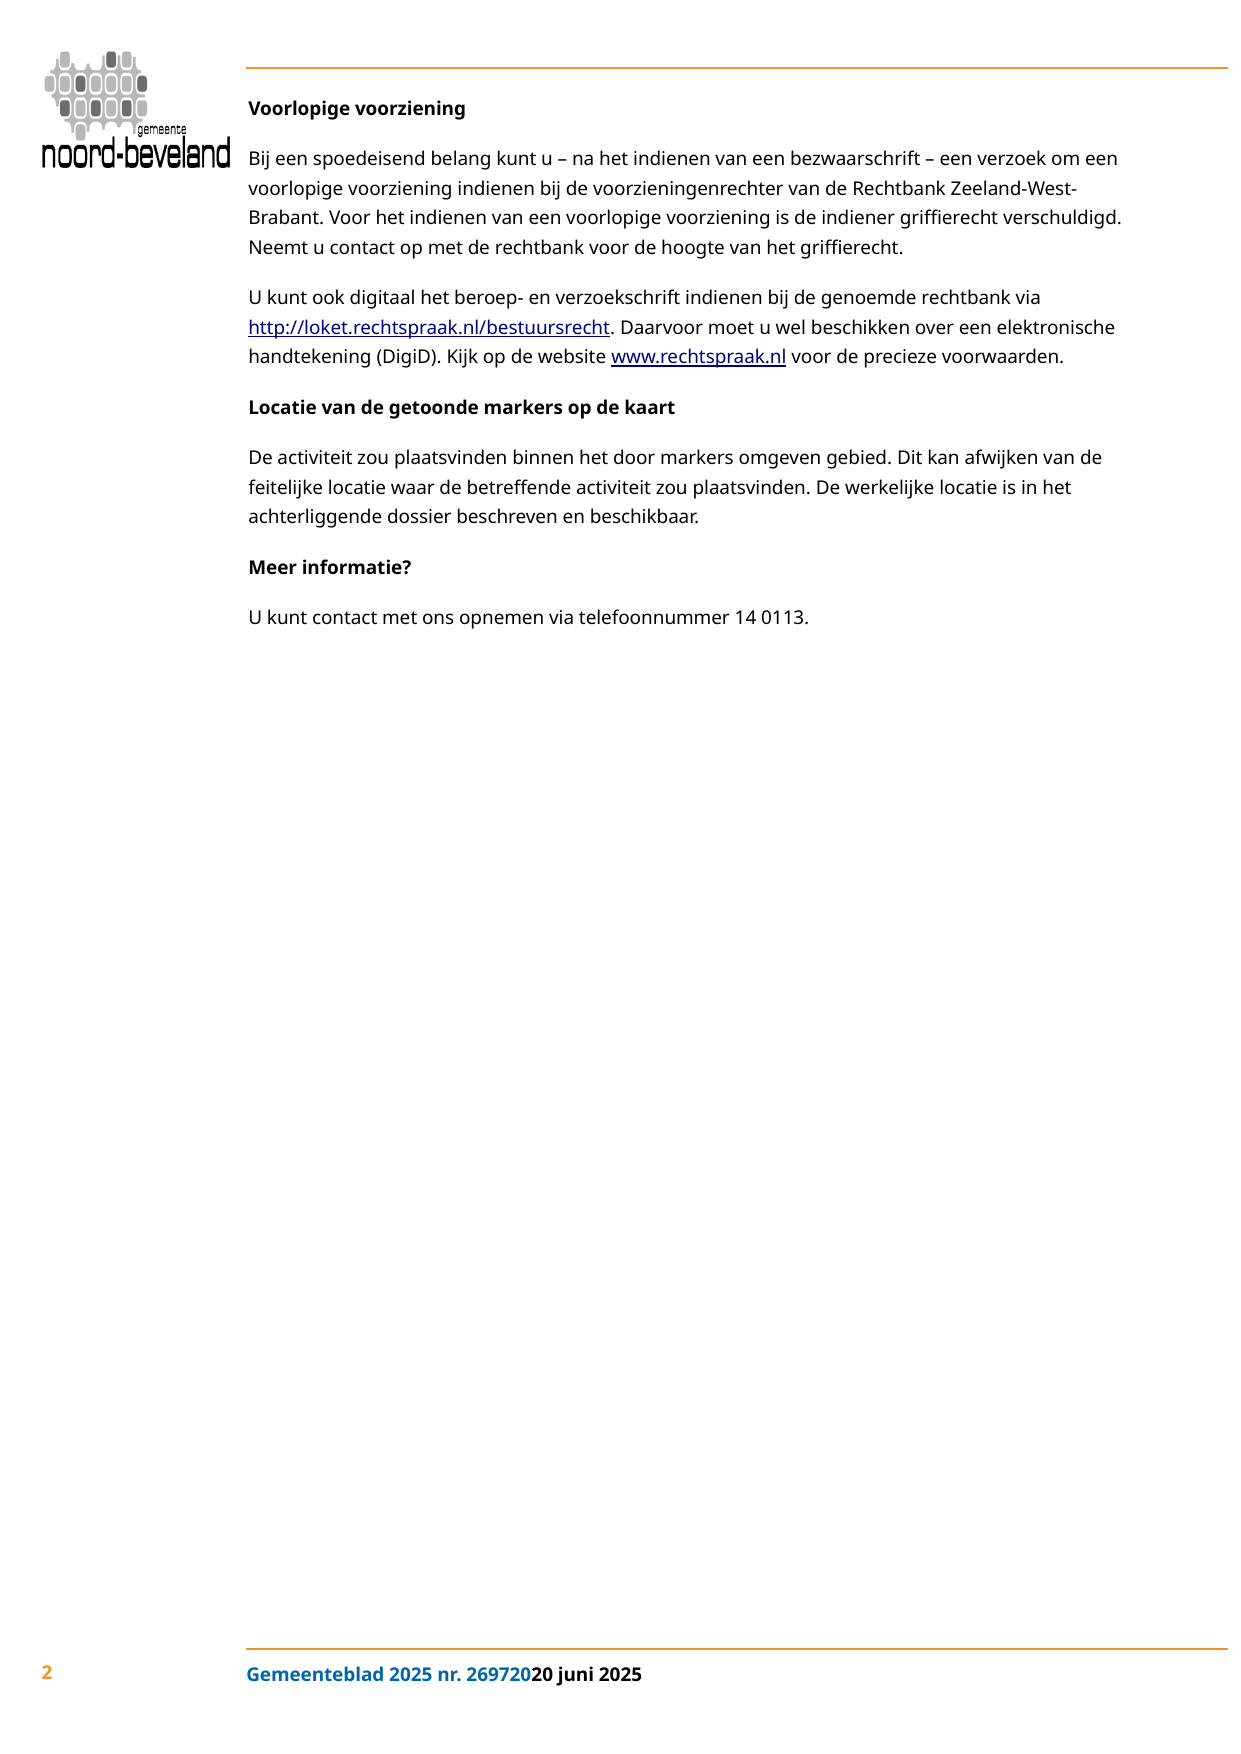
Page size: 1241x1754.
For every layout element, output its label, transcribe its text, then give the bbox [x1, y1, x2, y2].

text U kunt contact met ons opnemen via telefoonnummer 14 0113. [248, 604, 1152, 630]
text Bij een spoedeisend belang kunt u – na het indienen van een bezwaarschrift – een verzoek om een voorlopige voorziening indienen bij de voorzieningenrechter van de Rechtbank Zeeland-West-Brabant. Voor het indienen van een voorlopige voorziening is de indiener griffierecht verschuldigd. Neemt u contact op met de rechtbank voor de hoogte van het griffierecht. [248, 145, 1152, 260]
text De activiteit zou plaatsvinden binnen het door markers omgeven gebied. Dit kan afwijken van de feitelijke locatie waar de betreffende activiteit zou plaatsvinden. De werkelijke locatie is in het achterliggende dossier beschreven en beschikbaar. [248, 444, 1152, 529]
picture [41, 47, 231, 172]
text Voorlopige voorziening [248, 95, 1152, 121]
text Locatie van de getoonde markers op de kaart [248, 394, 1152, 420]
text U kunt ook digitaal het beroep- en verzoekschrift indienen bij de genoemde rechtbank via http://loket.rechtspraak.nl/bestuursrecht. Daarvoor moet u wel beschikken over een elektronische handtekening (DigiD). Kijk op de website www.rechtspraak.nl voor de precieze voorwaarden. [248, 284, 1152, 369]
text Meer informatie? [248, 554, 1152, 580]
